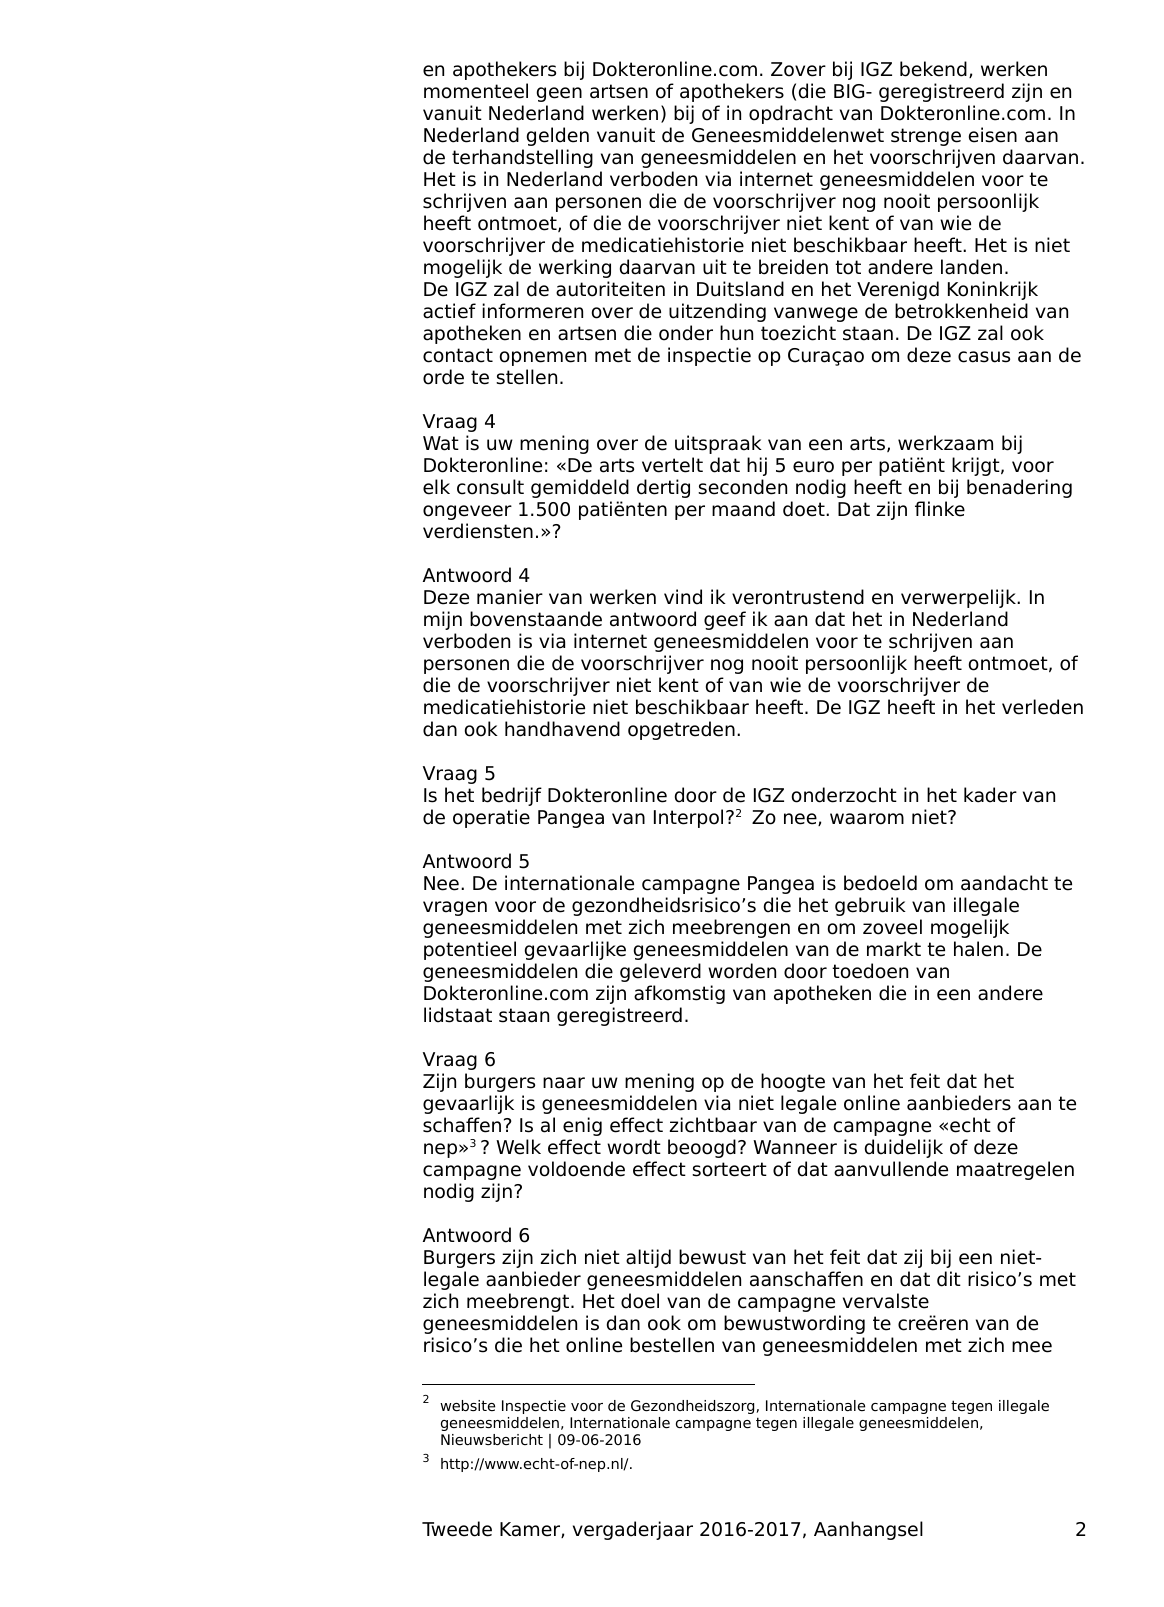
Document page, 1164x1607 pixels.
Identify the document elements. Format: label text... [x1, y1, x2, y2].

text website Inspectie voor de Gezondheidszorg, Internationale campagne tegen illegale geneesmiddelen, Internationale campagne tegen illegale geneesmiddelen, Nieuwsbericht | 09-06-2016 [422, 1393, 1087, 1449]
text Vraag 6 [422, 1049, 1087, 1071]
text Antwoord 6 [422, 1225, 1087, 1247]
text Antwoord 5 [422, 851, 1087, 873]
text Zijn burgers naar uw mening op de hoogte van het feit dat het gevaarlijk is geneesmiddelen via niet legale online aanbieders aan te schaffen? Is al enig effect zichtbaar van de campagne «echt of nep»? Welk effect wordt beoogd? Wanneer is duidelijk of deze campagne voldoende effect sorteert of dat aanvullende maatregelen nodig zijn? [422, 1071, 1087, 1203]
text http://www.echt-of-nep.nl/. [422, 1452, 1087, 1474]
text Vraag 5 [422, 763, 1087, 785]
text Wat is uw mening over de uitspraak van een arts, werkzaam bij Dokteronline: «De arts vertelt dat hij 5 euro per patiënt krijgt, voor elk consult gemiddeld dertig seconden nodig heeft en bij benadering ongeveer 1.500 patiënten per maand doet. Dat zijn flinke verdiensten.»? [422, 433, 1087, 543]
text Deze manier van werken vind ik verontrustend en verwerpelijk. In mijn bovenstaande antwoord geef ik aan dat het in Nederland verboden is via internet geneesmiddelen voor te schrijven aan personen die de voorschrijver nog nooit persoonlijk heeft ontmoet, of die de voorschrijver niet kent of van wie de voorschrijver de medicatiehistorie niet beschikbaar heeft. De IGZ heeft in het verleden dan ook handhavend opgetreden. [422, 587, 1087, 741]
text Burgers zijn zich niet altijd bewust van het feit dat zij bij een niet-legale aanbieder geneesmiddelen aanschaffen en dat dit risico’s met zich meebrengt. Het doel van de campagne vervalste geneesmiddelen is dan ook om bewustwording te creëren van de risico’s die het online bestellen van geneesmiddelen met zich mee [422, 1247, 1087, 1357]
text Antwoord 4 [422, 565, 1087, 587]
text Vraag 4 [422, 411, 1087, 433]
text en apothekers bij Dokteronline.com. Zover bij IGZ bekend, werken momenteel geen artsen of apothekers (die BIG- geregistreerd zijn en vanuit Nederland werken) bij of in opdracht van Dokteronline.com. In Nederland gelden vanuit de Geneesmiddelenwet strenge eisen aan de terhandstelling van geneesmiddelen en het voorschrijven daarvan. Het is in Nederland verboden via internet geneesmiddelen voor te schrijven aan personen die de voorschrijver nog nooit persoonlijk heeft ontmoet, of die de voorschrijver niet kent of van wie de voorschrijver de medicatiehistorie niet beschikbaar heeft. Het is niet mogelijk de werking daarvan uit te breiden tot andere landen. [422, 59, 1087, 279]
text De IGZ zal de autoriteiten in Duitsland en het Verenigd Koninkrijk actief informeren over de uitzending vanwege de betrokkenheid van apotheken en artsen die onder hun toezicht staan. De IGZ zal ook contact opnemen met de inspectie op Curaçao om deze casus aan de orde te stellen. [422, 279, 1087, 389]
text Is het bedrijf Dokteronline door de IGZ onderzocht in het kader van de operatie Pangea van Interpol? Zo nee, waarom niet? [422, 785, 1087, 829]
text Nee. De internationale campagne Pangea is bedoeld om aandacht te vragen voor de gezondheidsrisico’s die het gebruik van illegale geneesmiddelen met zich meebrengen en om zoveel mogelijk potentieel gevaarlijke geneesmiddelen van de markt te halen. De geneesmiddelen die geleverd worden door toedoen van Dokteronline.com zijn afkomstig van apotheken die in een andere lidstaat staan geregistreerd. [422, 873, 1087, 1027]
